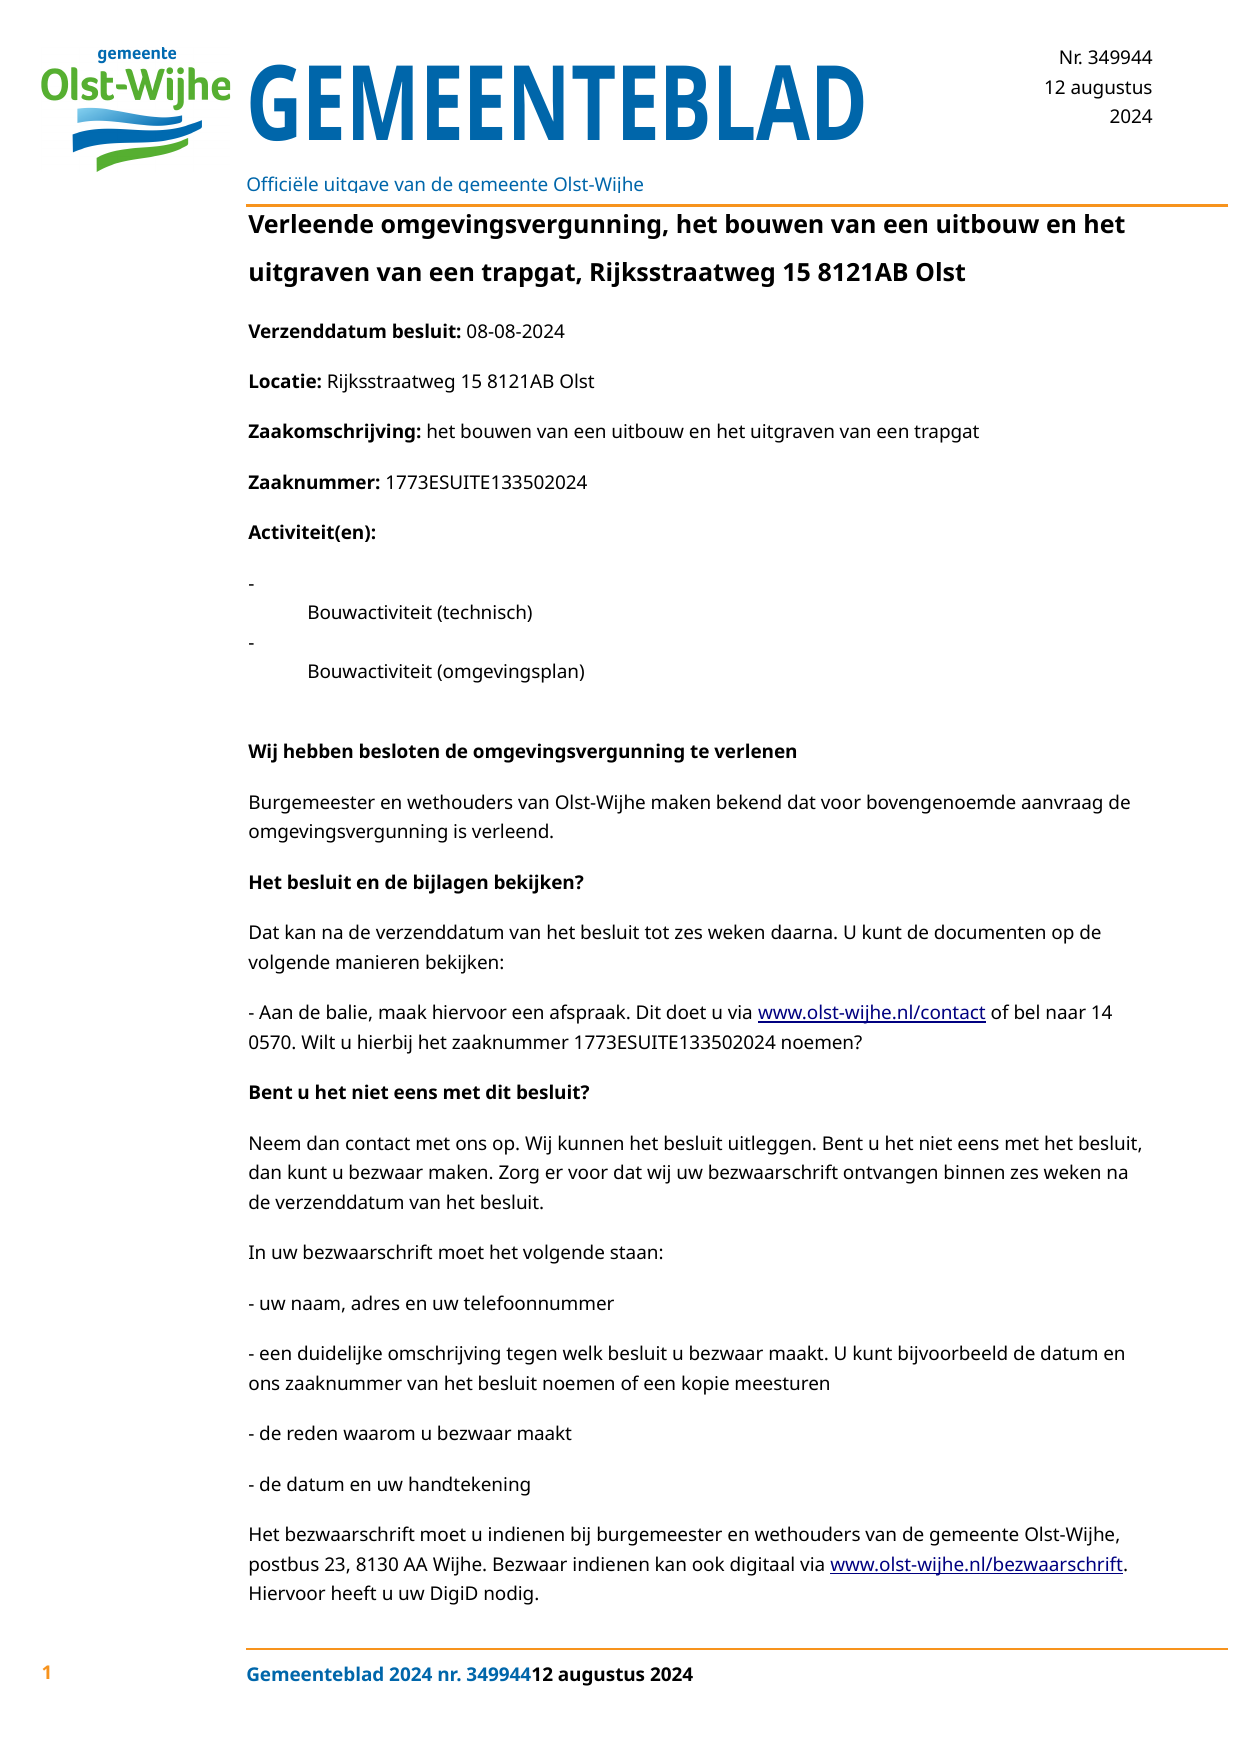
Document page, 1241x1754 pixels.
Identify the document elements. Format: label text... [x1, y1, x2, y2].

text Bent u het niet eens met dit besluit? [248, 1079, 1152, 1105]
text - de reden waarom u bezwaar maakt [248, 1420, 1152, 1446]
text Dat kan na de verzenddatum van het besluit tot zes weken daarna. U kunt de documenten op de volgende manieren bekijken: [248, 919, 1152, 975]
text Verzenddatum besluit: 08-08-2024 [248, 318, 1152, 344]
text Activiteit(en): [248, 519, 1152, 545]
text Het besluit en de bijlagen bekijken? [248, 869, 1152, 895]
picture [41, 47, 231, 172]
text - een duidelijke omschrijving tegen welk besluit u bezwaar maakt. U kunt bijvoorbeeld de datum en ons zaaknummer van het besluit noemen of een kopie meesturen [248, 1340, 1152, 1396]
text Wij hebben besloten de omgevingsvergunning te verlenen [248, 739, 1152, 764]
text Burgemeester en wethouders van Olst-Wijhe maken bekend dat voor bovengenoemde aanvraag de omgevingsvergunning is verleend. [248, 789, 1152, 844]
text Neem dan contact met ons op. Wij kunnen het besluit uitleggen. Bent u het niet eens met het besluit, dan kunt u bezwaar maken. Zorg er voor dat wij uw bezwaarschrift ontvangen binnen zes weken na de verzenddatum van het besluit. [248, 1130, 1152, 1215]
text In uw bezwaarschrift moet het volgende staan: [248, 1239, 1152, 1265]
text Zaaknummer: 1773ESUITE133502024 [248, 469, 1152, 495]
text Verleende omgevingsvergunning, het bouwen van een uitbouw en het uitgraven van een trapgat, Rijksstraatweg 15 8121AB Olst [248, 207, 1152, 288]
list Bouwactiviteit (omgevingsplan) [248, 659, 1152, 684]
text Zaakomschrijving: het bouwen van een uitbouw en het uitgraven van een trapgat [248, 419, 1152, 444]
list Bouwactiviteit (technisch) [248, 599, 1152, 625]
text - Aan de balie, maak hiervoor een afspraak. Dit doet u via www.olst-wijhe.nl/contact of bel naar 14 0570. Wilt u hierbij het zaaknummer 1773ESUITE133502024 noemen? [248, 999, 1152, 1055]
text Het bezwaarschrift moet u indienen bij burgemeester en wethouders van de gemeente Olst-Wijhe, postbus 23, 8130 AA Wijhe. Bezwaar indienen kan ook digitaal via www.olst-wijhe.nl/bezwaarschrift. Hiervoor heeft u uw DigiD nodig. [248, 1521, 1152, 1606]
text - uw naam, adres en uw telefoonnummer [248, 1290, 1152, 1316]
text - de datum en uw handtekening [248, 1471, 1152, 1497]
text Locatie: Rijksstraatweg 15 8121AB Olst [248, 368, 1152, 394]
